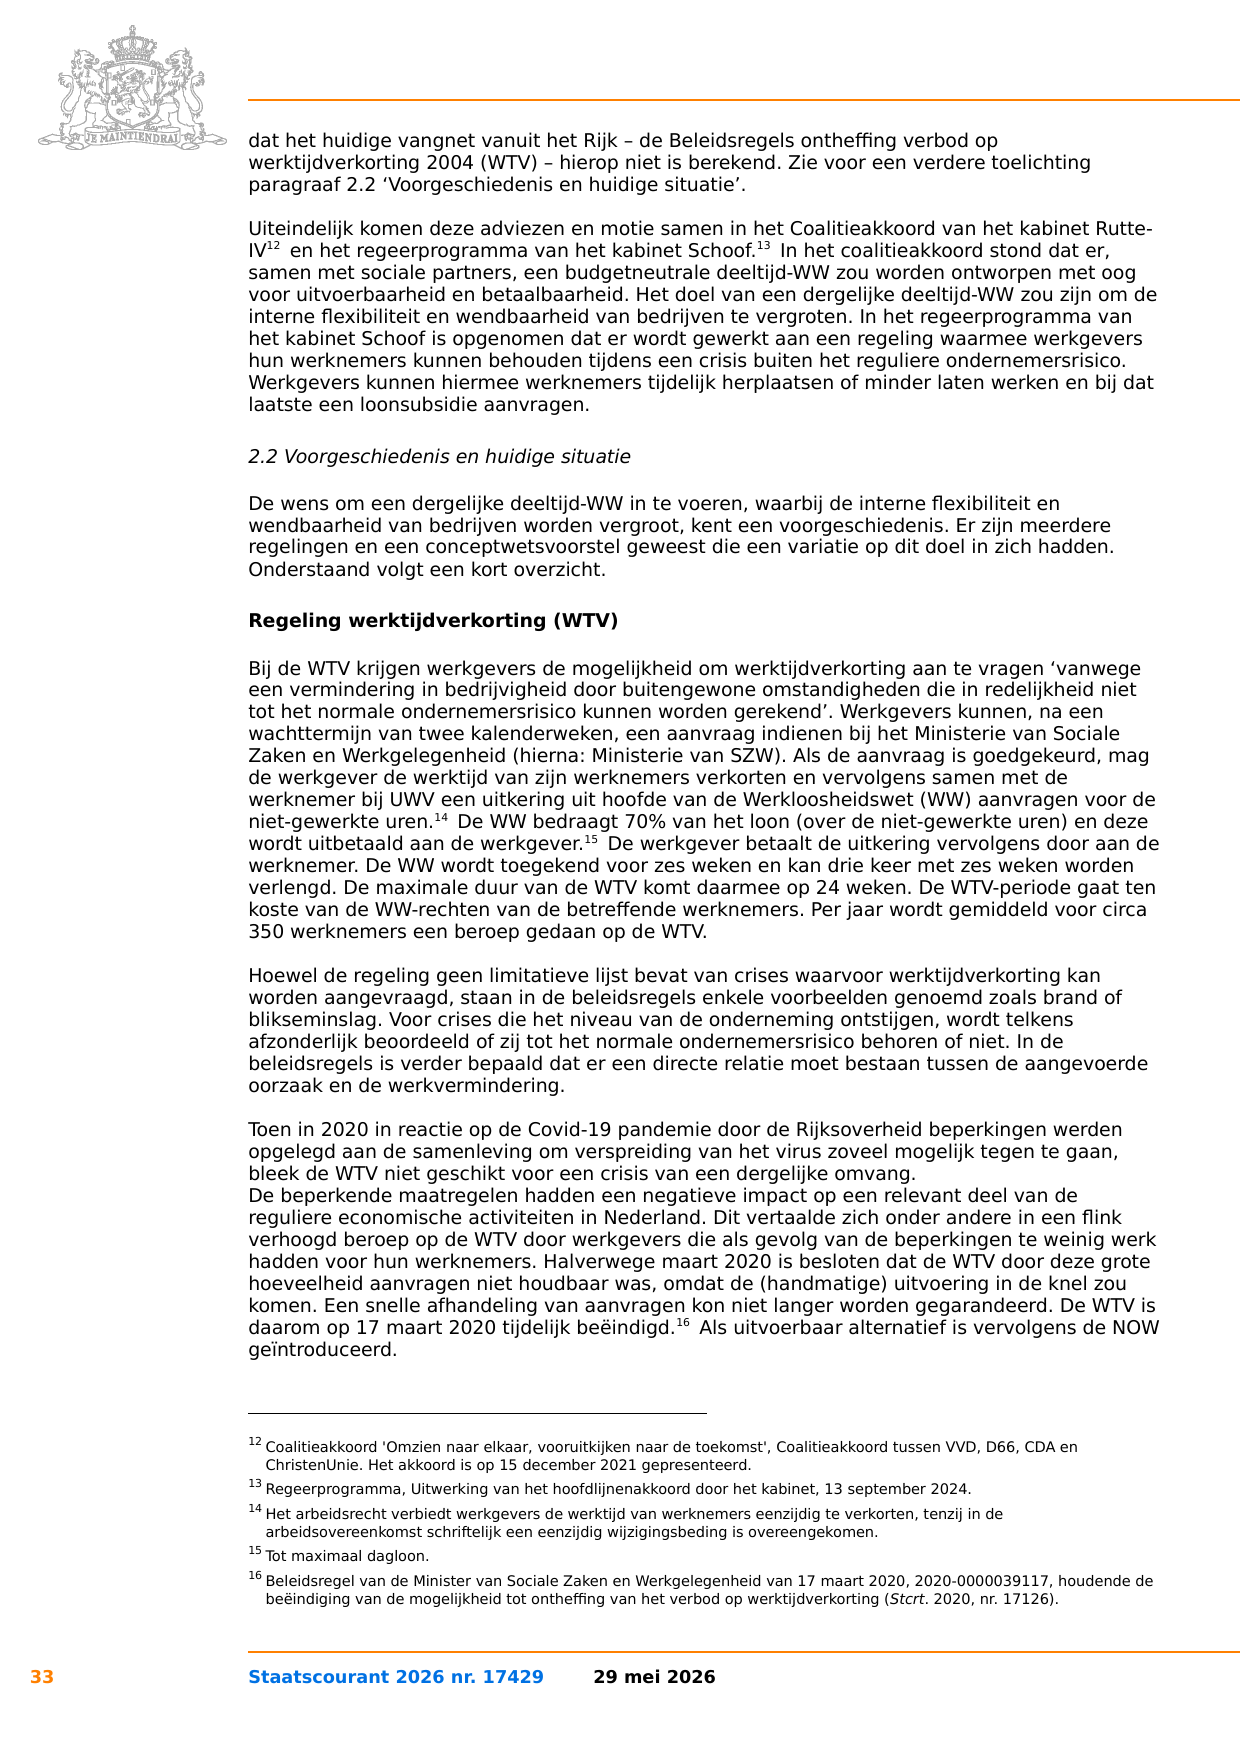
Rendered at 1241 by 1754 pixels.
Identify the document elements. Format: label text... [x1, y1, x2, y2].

text dat het huidige vangnet vanuit het Rijk – de Beleidsregels ontheffing verbod op werktijdverkorting 2004 (WTV) – hierop niet is berekend. Zie voor een verdere toelichting paragraaf 2.2 ‘Voorgeschiedenis en huidige situatie’. [248, 130, 1163, 196]
text Toen in 2020 in reactie op de Covid-19 pandemie door de Rijksoverheid beperkingen werden opgelegd aan de samenleving om verspreiding van het virus zoveel mogelijk tegen te gaan, bleek de WTV niet geschikt voor een crisis van een dergelijke omvang. [248, 1119, 1163, 1185]
text Hoewel de regeling geen limitatieve lijst bevat van crises waarvoor werktijdverkorting kan worden aangevraagd, staan in de beleidsregels enkele voorbeelden genoemd zoals brand of blikseminslag. Voor crises die het niveau van de onderneming ontstijgen, wordt telkens afzonderlijk beoordeeld of zij tot het normale ondernemersrisico behoren of niet. In de beleidsregels is verder bepaald dat er een directe relatie moet bestaan tussen de aangevoerde oorzaak en de werkvermindering. [248, 965, 1163, 1097]
text Tot maximaal dagloon. [248, 1544, 1163, 1566]
text De beperkende maatregelen hadden een negatieve impact op een relevant deel van de reguliere economische activiteiten in Nederland. Dit vertaalde zich onder andere in een flink verhoogd beroep op de WTV door werkgevers die als gevolg van de beperkingen te weinig werk hadden voor hun werknemers. Halverwege maart 2020 is besloten dat de WTV door deze grote hoeveelheid aanvragen niet houdbaar was, omdat de (handmatige) uitvoering in de knel zou komen. Een snelle afhandeling van aanvragen kon niet langer worden gegarandeerd. De WTV is daarom op 17 maart 2020 tijdelijk beëindigd. Als uitvoerbaar alternatief is vervolgens de NOW geïntroduceerd. [248, 1185, 1163, 1361]
text Uiteindelijk komen deze adviezen en motie samen in het Coalitieakkoord van het kabinet Rutte-IV en het regeerprogramma van het kabinet Schoof. In het coalitieakkoord stond dat er, samen met sociale partners, een budgetneutrale deeltijd-WW zou worden ontworpen met oog voor uitvoerbaarheid en betaalbaarheid. Het doel van een dergelijke deeltijd-WW zou zijn om de interne flexibiliteit en wendbaarheid van bedrijven te vergroten. In het regeerprogramma van het kabinet Schoof is opgenomen dat er wordt gewerkt aan een regeling waarmee werkgevers hun werknemers kunnen behouden tijdens een crisis buiten het reguliere ondernemersrisico. Werkgevers kunnen hiermee werknemers tijdelijk herplaatsen of minder laten werken en bij dat laatste een loonsubsidie aanvragen. [248, 218, 1163, 416]
subtitle 2.2 Voorgeschiedenis en huidige situatie [248, 446, 1163, 467]
text Regeerprogramma, Uitwerking van het hoofdlijnenakkoord door het kabinet, 13 september 2024. [248, 1477, 1163, 1499]
text Bij de WTV krijgen werkgevers de mogelijkheid om werktijdverkorting aan te vragen ‘vanwege een vermindering in bedrijvigheid door buitengewone omstandigheden die in redelijkheid niet tot het normale ondernemersrisico kunnen worden gerekend’. Werkgevers kunnen, na een wachttermijn van twee kalenderweken, een aanvraag indienen bij het Ministerie van Sociale Zaken en Werkgelegenheid (hierna: Ministerie van SZW). Als de aanvraag is goedgekeurd, mag de werkgever de werktijd van zijn werknemers verkorten en vervolgens samen met de werknemer bij UWV een uitkering uit hoofde van de Werkloosheidswet (WW) aanvragen voor de niet-gewerkte uren. De WW bedraagt 70% van het loon (over de niet-gewerkte uren) en deze wordt uitbetaald aan de werkgever. De werkgever betaalt de uitkering vervolgens door aan de werknemer. De WW wordt toegekend voor zes weken en kan drie keer met zes weken worden verlengd. De maximale duur van de WTV komt daarmee op 24 weken. De WTV-periode gaat ten koste van de WW-rechten van de betreffende werknemers. Per jaar wordt gemiddeld voor circa 350 werknemers een beroep gedaan op de WTV. [248, 657, 1163, 943]
text De wens om een dergelijke deeltijd-WW in te voeren, waarbij de interne flexibiliteit en wendbaarheid van bedrijven worden vergroot, kent een voorgeschiedenis. Er zijn meerdere regelingen en een conceptwetsvoorstel geweest die een variatie op dit doel in zich hadden. Onderstaand volgt een kort overzicht. [248, 492, 1163, 580]
text Beleidsregel van de Minister van Sociale Zaken en Werkgelegenheid van 17 maart 2020, 2020-0000039117, houdende de beëindiging van de mogelijkheid tot ontheffing van het verbod op werktijdverkorting (Stcrt. 2020, nr. 17126). [248, 1569, 1163, 1608]
text Het arbeidsrecht verbiedt werkgevers de werktijd van werknemers eenzijdig te verkorten, tenzij in de arbeidsovereenkomst schriftelijk een eenzijdig wijzigingsbeding is overeengekomen. [248, 1502, 1163, 1541]
text Coalitieakkoord 'Omzien naar elkaar, vooruitkijken naar de toekomst', Coalitieakkoord tussen VVD, D66, CDA en ChristenUnie. Het akkoord is op 15 december 2021 gepresenteerd. [248, 1435, 1163, 1474]
subtitle Regeling werktijdverkorting (WTV) [248, 610, 1163, 632]
picture [38, 25, 227, 150]
